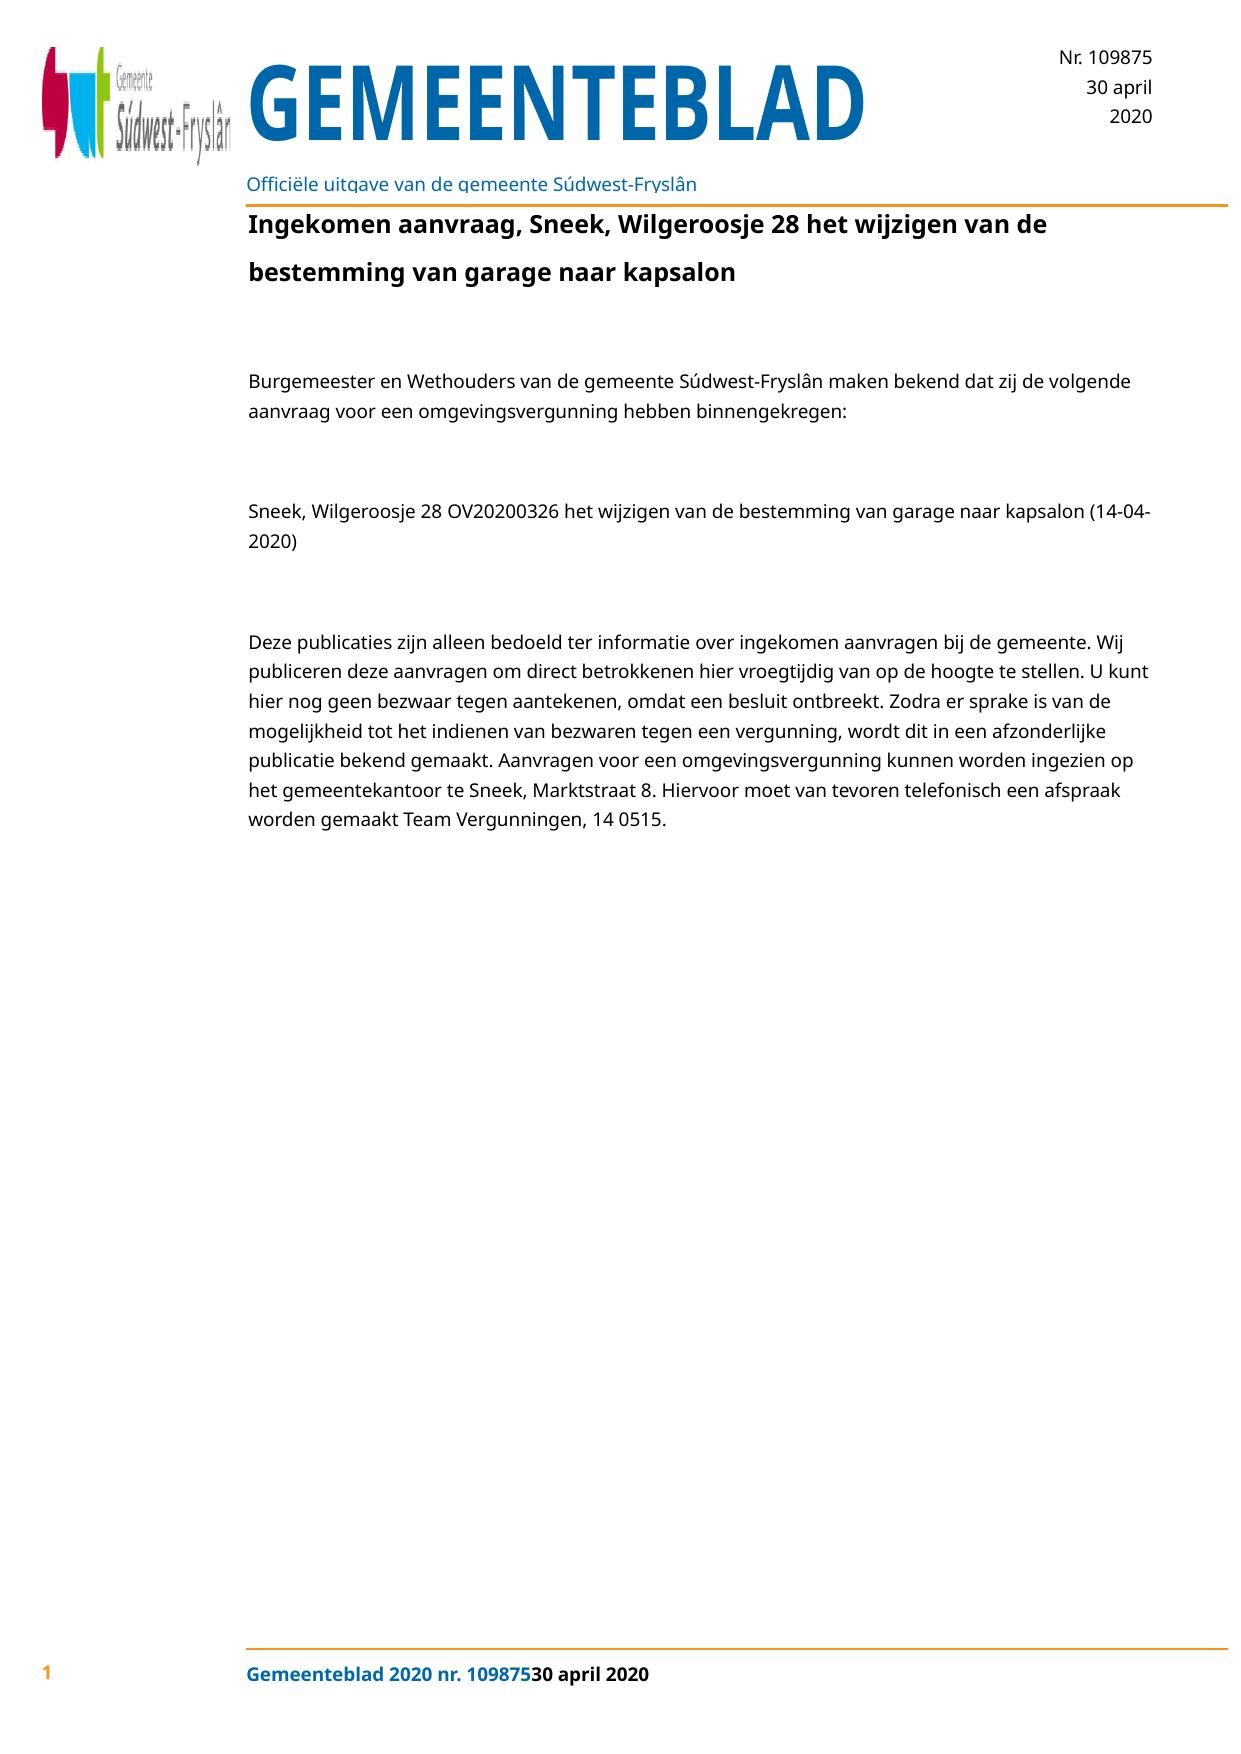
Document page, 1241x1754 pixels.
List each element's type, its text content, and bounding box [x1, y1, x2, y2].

picture [41, 47, 231, 172]
text Deze publicaties zijn alleen bedoeld ter informatie over ingekomen aanvragen bij de gemeente. Wij publiceren deze aanvragen om direct betrokkenen hier vroegtijdig van op de hoogte te stellen. U kunt hier nog geen bezwaar tegen aantekenen, omdat een besluit ontbreekt. Zodra er sprake is van de mogelijkheid tot het indienen van bezwaren tegen een vergunning, wordt dit in een afzonderlijke publicatie bekend gemaakt. Aanvragen voor een omgevingsvergunning kunnen worden ingezien op het gemeentekantoor te Sneek, Marktstraat 8. Hiervoor moet van tevoren telefonisch een afspraak worden gemaakt Team Vergunningen, 14 0515. [248, 629, 1152, 832]
text Burgemeester en Wethouders van de gemeente Súdwest-Fryslân maken bekend dat zij de volgende aanvraag voor een omgevingsvergunning hebben binnengekregen: [248, 368, 1152, 424]
text Sneek, Wilgeroosje 28 OV20200326 het wijzigen van de bestemming van garage naar kapsalon (14-04-2020) [248, 499, 1152, 554]
text Ingekomen aanvraag, Sneek, Wilgeroosje 28 het wijzigen van de bestemming van garage naar kapsalon [248, 207, 1152, 288]
